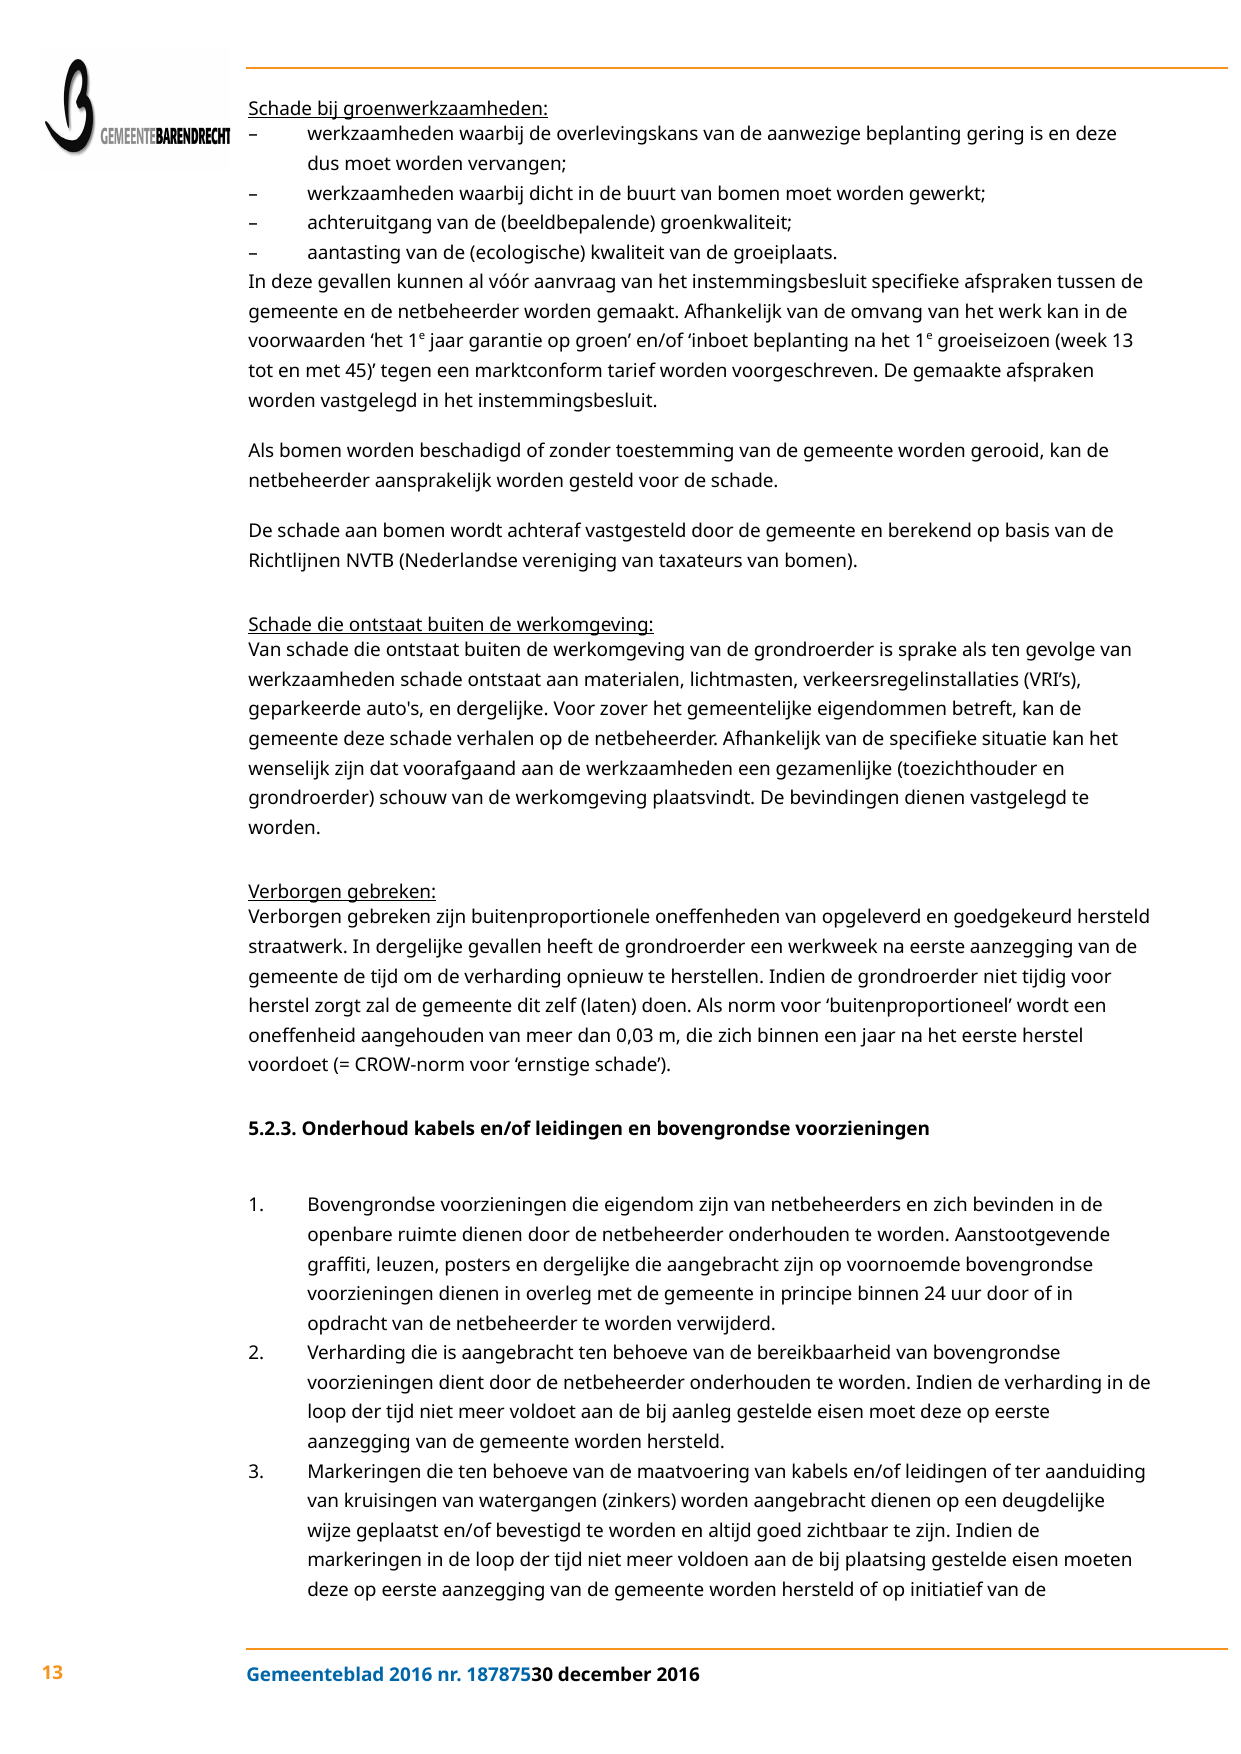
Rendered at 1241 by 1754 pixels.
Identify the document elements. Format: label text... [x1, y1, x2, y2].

picture [41, 47, 231, 172]
list Bovengrondse voorzieningen die eigendom zijn van netbeheerders en zich bevinden in de openbare ruimte dienen door de netbeheerder onderhouden te worden. Aanstootgevende graffiti, leuzen, posters en dergelijke die aangebracht zijn op voornoemde bovengrondse voorzieningen dienen in overleg met de gemeente in principe binnen 24 uur door of in opdracht van de netbeheerder te worden verwijderd. [248, 1192, 1152, 1336]
text Verborgen gebreken zijn buitenproportionele oneffenheden van opgeleverd en goedgekeurd hersteld straatwerk. In dergelijke gevallen heeft de grondroerder een werkweek na eerste aanzegging van de gemeente de tijd om de verharding opnieuw te herstellen. Indien de grondroerder niet tijdig voor herstel zorgt zal de gemeente dit zelf (laten) doen. Als norm voor ‘buitenproportioneel’ wordt een oneffenheid aangehouden van meer dan 0,03 m, die zich binnen een jaar na het eerste herstel voordoet (= CROW-norm voor ‘ernstige schade’). [248, 904, 1152, 1077]
text Van schade die ontstaat buiten de werkomgeving van de grondroerder is sprake als ten gevolge van werkzaamheden schade ontstaat aan materialen, lichtmasten, verkeersregelinstallaties (VRI’s), geparkeerde auto's, en dergelijke. Voor zover het gemeentelijke eigendommen betreft, kan de gemeente deze schade verhalen op de netbeheerder. Afhankelijk van de specifieke situatie kan het wenselijk zijn dat voorafgaand aan de werkzaamheden een gezamenlijke (toezichthouder en grondroerder) schouw van de werkomgeving plaatsvindt. De bevindingen dienen vastgelegd te worden. [248, 636, 1152, 840]
text Schade bij groenwerkzaamheden: [248, 95, 1152, 121]
list werkzaamheden waarbij dicht in de buurt van bomen moet worden gewerkt; [248, 180, 1152, 205]
text Schade die ontstaat buiten de werkomgeving: [248, 611, 1152, 636]
list werkzaamheden waarbij de overlevingskans van de aanwezige beplanting gering is en deze dus moet worden vervangen; [248, 121, 1152, 176]
text De schade aan bomen wordt achteraf vastgesteld door de gemeente en berekend op basis van de Richtlijnen NVTB (Nederlandse vereniging van taxateurs van bomen). [248, 517, 1152, 572]
list achteruitgang van de (beeldbepalende) groenkwaliteit; [248, 209, 1152, 235]
text In deze gevallen kunnen al vóór aanvraag van het instemmingsbesluit specifieke afspraken tussen de gemeente en de netbeheerder worden gemaakt. Afhankelijk van de omvang van het werk kan in de voorwaarden ‘het 1e jaar garantie op groen’ en/of ‘inboet beplanting na het 1e groeiseizoen (week 13 tot en met 45)’ tegen een marktconform tarief worden voorgeschreven. De gemaakte afspraken worden vastgelegd in het instemmingsbesluit. [248, 268, 1152, 412]
text Als bomen worden beschadigd of zonder toestemming van de gemeente worden gerooid, kan de netbeheerder aansprakelijk worden gesteld voor de schade. [248, 437, 1152, 492]
list Markeringen die ten behoeve van de maatvoering van kabels en/of leidingen of ter aanduiding van kruisingen van watergangen (zinkers) worden aangebracht dienen op een deugdelijke wijze geplaatst en/of bevestigd te worden en altijd goed zichtbaar te zijn. Indien de markeringen in de loop der tijd niet meer voldoen aan de bij plaatsing gestelde eisen moeten deze op eerste aanzegging van de gemeente worden hersteld of op initiatief van de [248, 1458, 1152, 1602]
text Verborgen gebreken: [248, 878, 1152, 904]
list aantasting van de (ecologische) kwaliteit van de groeiplaats. [248, 239, 1152, 264]
list Verharding die is aangebracht ten behoeve van de bereikbaarheid van bovengrondse voorzieningen dient door de netbeheerder onderhouden te worden. Indien de verharding in de loop der tijd niet meer voldoet aan de bij aanleg gestelde eisen moet deze op eerste aanzegging van de gemeente worden hersteld. [248, 1339, 1152, 1454]
text 5.2.3. Onderhoud kabels en/of leidingen en bovengrondse voorzieningen [248, 1116, 1152, 1141]
